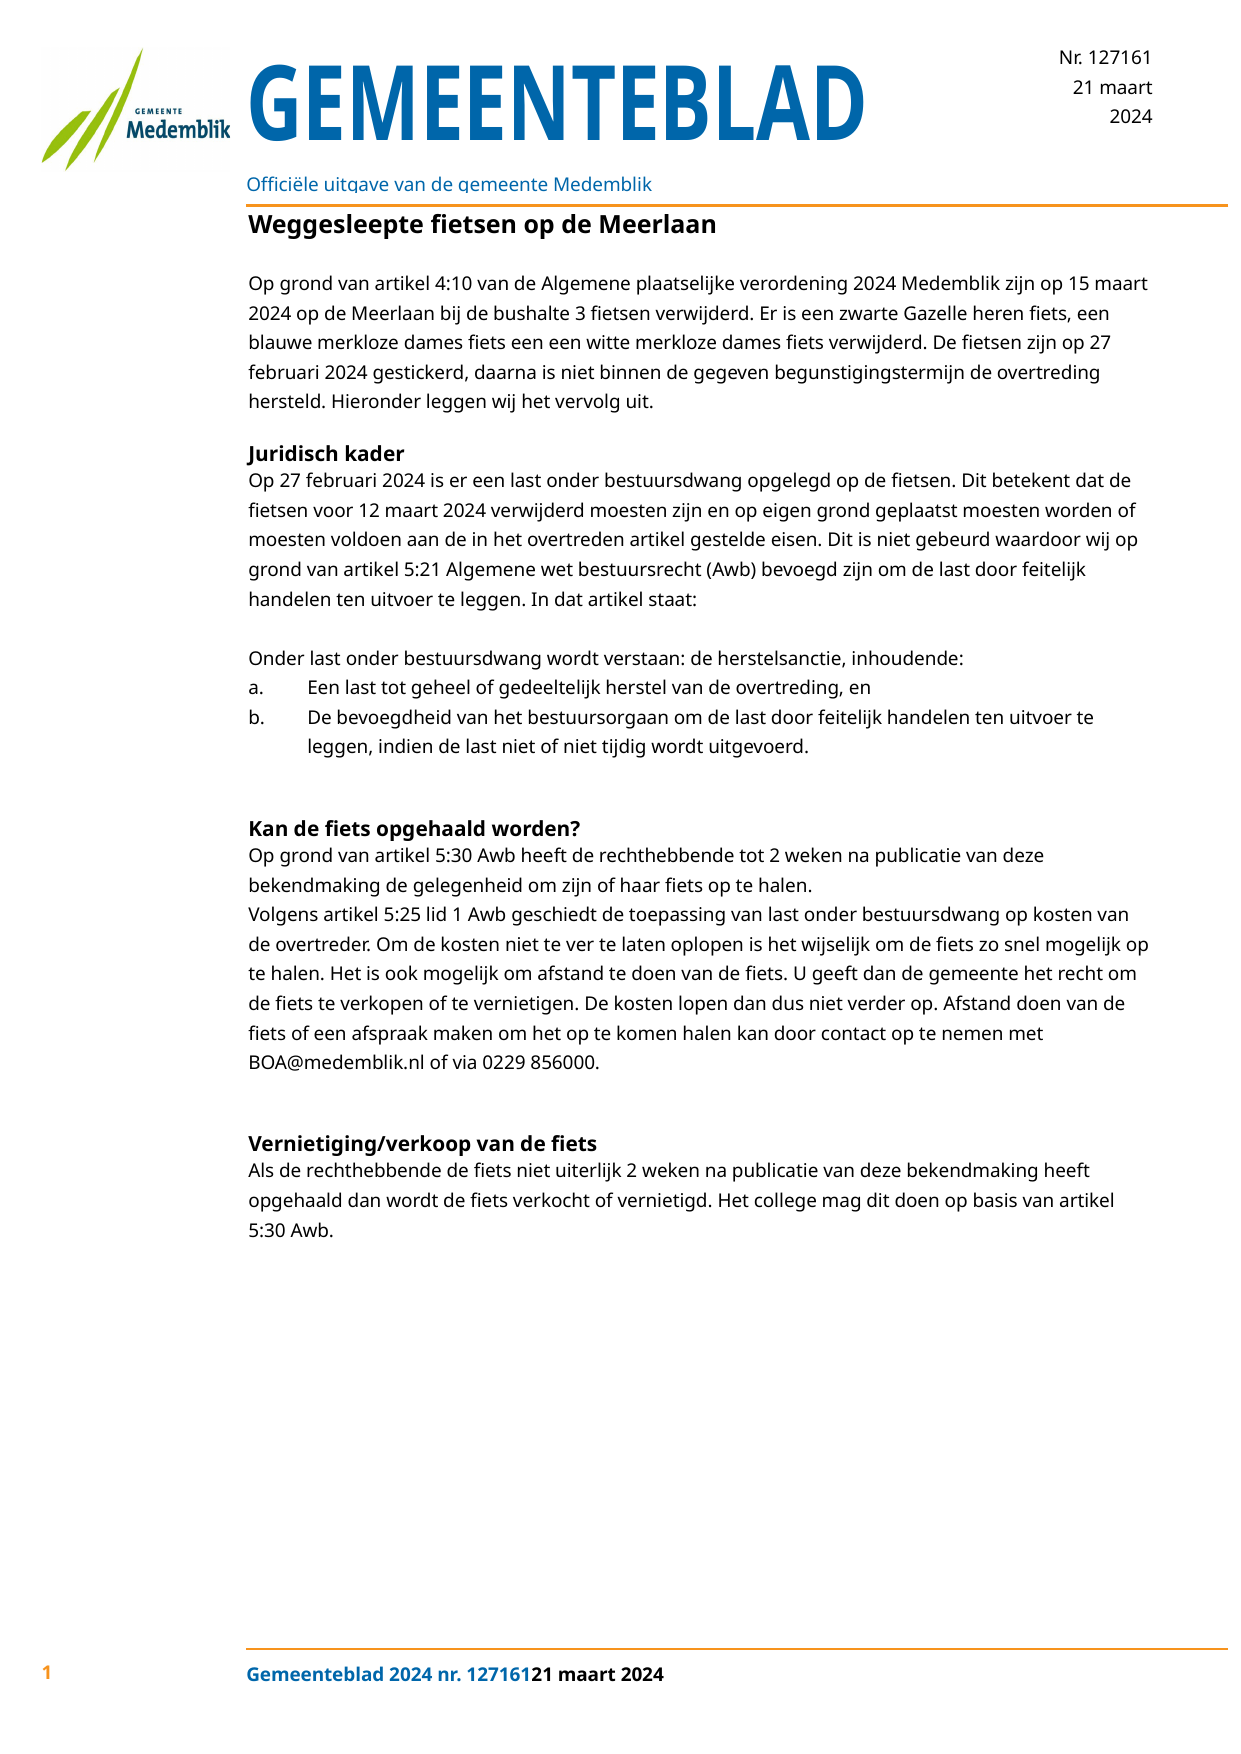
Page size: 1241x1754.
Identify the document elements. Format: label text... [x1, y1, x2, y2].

text Volgens artikel 5:25 lid 1 Awb geschiedt de toepassing van last onder bestuursdwang op kosten van de overtreder. Om de kosten niet te ver te laten oplopen is het wijselijk om de fiets zo snel mogelijk op te halen. Het is ook mogelijk om afstand te doen van de fiets. U geeft dan de gemeente het recht om de fiets te verkopen of te vernietigen. De kosten lopen dan dus niet verder op. Afstand doen van de fiets of een afspraak maken om het op te komen halen kan door contact op te nemen met BOA@medemblik.nl of via 0229 856000. [248, 901, 1152, 1075]
list De bevoegdheid van het bestuursorgaan om de last door feitelijk handelen ten uitvoer te leggen, indien de last niet of niet tijdig wordt uitgevoerd. [248, 704, 1152, 759]
text Onder last onder bestuursdwang wordt verstaan: de herstelsanctie, inhoudende: [248, 645, 1152, 671]
text Kan de fiets opgehaald worden? [248, 814, 1152, 842]
list Een last tot geheel of gedeeltelijk herstel van de overtreding, en [248, 674, 1152, 700]
text Op grond van artikel 5:30 Awb heeft de rechthebbende tot 2 weken na publicatie van deze bekendmaking de gelegenheid om zijn of haar fiets op te halen. [248, 842, 1152, 897]
text Vernietiging/verkoop van de fiets [248, 1129, 1152, 1158]
picture [41, 47, 231, 172]
text Juridisch kader [248, 439, 1152, 467]
text Weggesleepte fietsen op de Meerlaan [248, 207, 1152, 241]
text Op grond van artikel 4:10 van de Algemene plaatselijke verordening 2024 Medemblik zijn op 15 maart 2024 op de Meerlaan bij de bushalte 3 fietsen verwijderd. Er is een zwarte Gazelle heren fiets, een blauwe merkloze dames fiets een een witte merkloze dames fiets verwijderd. De fietsen zijn op 27 februari 2024 gestickerd, daarna is niet binnen de gegeven begunstigingstermijn de overtreding hersteld. Hieronder leggen wij het vervolg uit. [248, 270, 1152, 414]
text Als de rechthebbende de fiets niet uiterlijk 2 weken na publicatie van deze bekendmaking heeft opgehaald dan wordt de fiets verkocht of vernietigd. Het college mag dit doen op basis van artikel 5:30 Awb. [248, 1158, 1152, 1243]
text Op 27 februari 2024 is er een last onder bestuursdwang opgelegd op de fietsen. Dit betekent dat de fietsen voor 12 maart 2024 verwijderd moesten zijn en op eigen grond geplaatst moesten worden of moesten voldoen aan de in het overtreden artikel gestelde eisen. Dit is niet gebeurd waardoor wij op grond van artikel 5:21 Algemene wet bestuursrecht (Awb) bevoegd zijn om de last door feitelijk handelen ten uitvoer te leggen. In dat artikel staat: [248, 467, 1152, 612]
